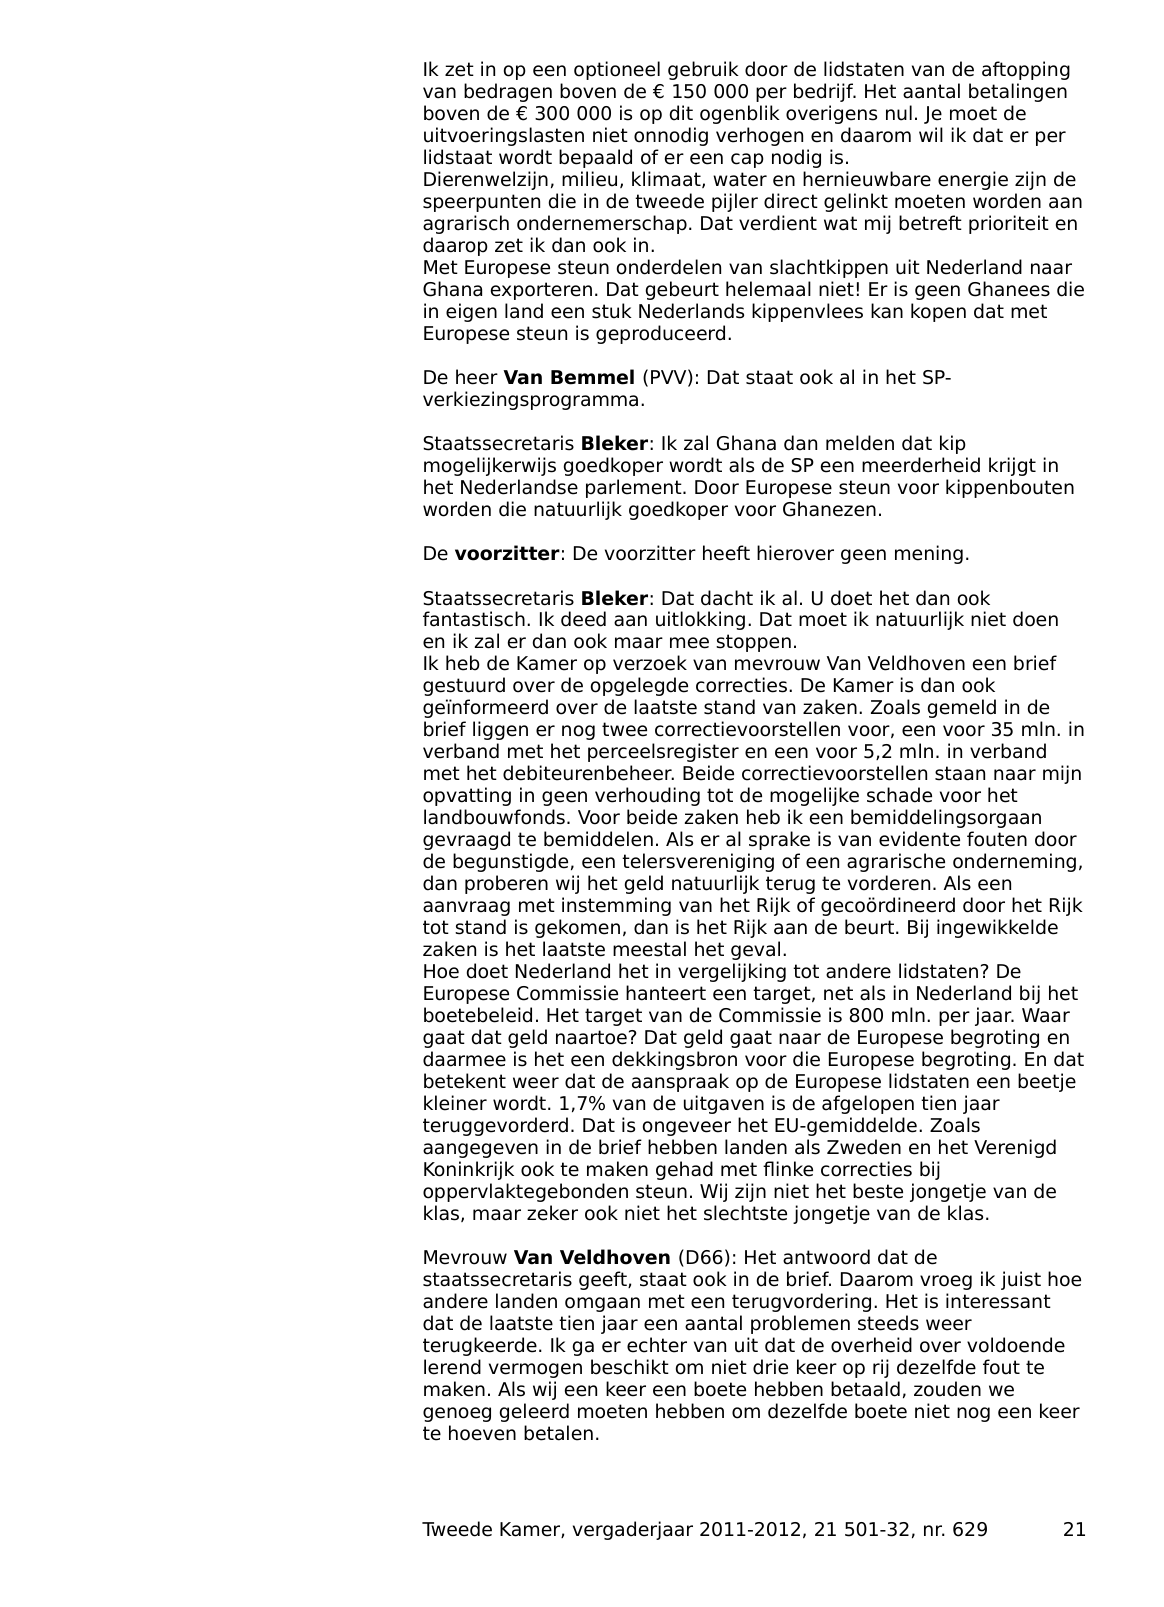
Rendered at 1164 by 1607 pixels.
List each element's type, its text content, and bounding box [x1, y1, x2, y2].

text Ik zet in op een optioneel gebruik door de lidstaten van de aftopping van bedragen boven de € 150 000 per bedrijf. Het aantal betalingen boven de € 300 000 is op dit ogenblik overigens nul. Je moet de uitvoeringslasten niet onnodig verhogen en daarom wil ik dat er per lidstaat wordt bepaald of er een cap nodig is. [422, 59, 1087, 169]
text Hoe doet Nederland het in vergelijking tot andere lidstaten? De Europese Commissie hanteert een target, net als in Nederland bij het boetebeleid. Het target van de Commissie is 800 mln. per jaar. Waar gaat dat geld naartoe? Dat geld gaat naar de Europese begroting en daarmee is het een dekkingsbron voor die Europese begroting. En dat betekent weer dat de aanspraak op de Europese lidstaten een beetje kleiner wordt. 1,7% van de uitgaven is de afgelopen tien jaar teruggevorderd. Dat is ongeveer het EU-gemiddelde. Zoals aangegeven in de brief hebben landen als Zweden en het Verenigd Koninkrijk ook te maken gehad met flinke correcties bij oppervlaktegebonden steun. Wij zijn niet het beste jongetje van de klas, maar zeker ook niet het slechtste jongetje van de klas. [422, 961, 1087, 1225]
text Staatssecretaris Bleker: Dat dacht ik al. U doet het dan ook fantastisch. Ik deed aan uitlokking. Dat moet ik natuurlijk niet doen en ik zal er dan ook maar mee stoppen. [422, 587, 1087, 653]
text Dierenwelzijn, milieu, klimaat, water en hernieuwbare energie zijn de speerpunten die in de tweede pijler direct gelinkt moeten worden aan agrarisch ondernemerschap. Dat verdient wat mij betreft prioriteit en daarop zet ik dan ook in. [422, 169, 1087, 257]
text Staatssecretaris Bleker: Ik zal Ghana dan melden dat kip mogelijkerwijs goedkoper wordt als de SP een meerderheid krijgt in het Nederlandse parlement. Door Europese steun voor kippenbouten worden die natuurlijk goedkoper voor Ghanezen. [422, 433, 1087, 521]
text De voorzitter: De voorzitter heeft hierover geen mening. [422, 543, 1087, 565]
text Mevrouw Van Veldhoven (D66): Het antwoord dat de staatssecretaris geeft, staat ook in de brief. Daarom vroeg ik juist hoe andere landen omgaan met een terugvordering. Het is interessant dat de laatste tien jaar een aantal problemen steeds weer terugkeerde. Ik ga er echter van uit dat de overheid over voldoende lerend vermogen beschikt om niet drie keer op rij dezelfde fout te maken. Als wij een keer een boete hebben betaald, zouden we genoeg geleerd moeten hebben om dezelfde boete niet nog een keer te hoeven betalen. [422, 1247, 1087, 1445]
text De heer Van Bemmel (PVV): Dat staat ook al in het SP-verkiezingsprogramma. [422, 367, 1087, 411]
text Ik heb de Kamer op verzoek van mevrouw Van Veldhoven een brief gestuurd over de opgelegde correcties. De Kamer is dan ook geïnformeerd over de laatste stand van zaken. Zoals gemeld in de brief liggen er nog twee correctievoorstellen voor, een voor 35 mln. in verband met het perceelsregister en een voor 5,2 mln. in verband met het debiteurenbeheer. Beide correctievoorstellen staan naar mijn opvatting in geen verhouding tot de mogelijke schade voor het landbouwfonds. Voor beide zaken heb ik een bemiddelingsorgaan gevraagd te bemiddelen. Als er al sprake is van evidente fouten door de begunstigde, een telersvereniging of een agrarische onderneming, dan proberen wij het geld natuurlijk terug te vorderen. Als een aanvraag met instemming van het Rijk of gecoördineerd door het Rijk tot stand is gekomen, dan is het Rijk aan de beurt. Bij ingewikkelde zaken is het laatste meestal het geval. [422, 653, 1087, 961]
text Met Europese steun onderdelen van slachtkippen uit Nederland naar Ghana exporteren. Dat gebeurt helemaal niet! Er is geen Ghanees die in eigen land een stuk Nederlands kippenvlees kan kopen dat met Europese steun is geproduceerd. [422, 257, 1087, 345]
